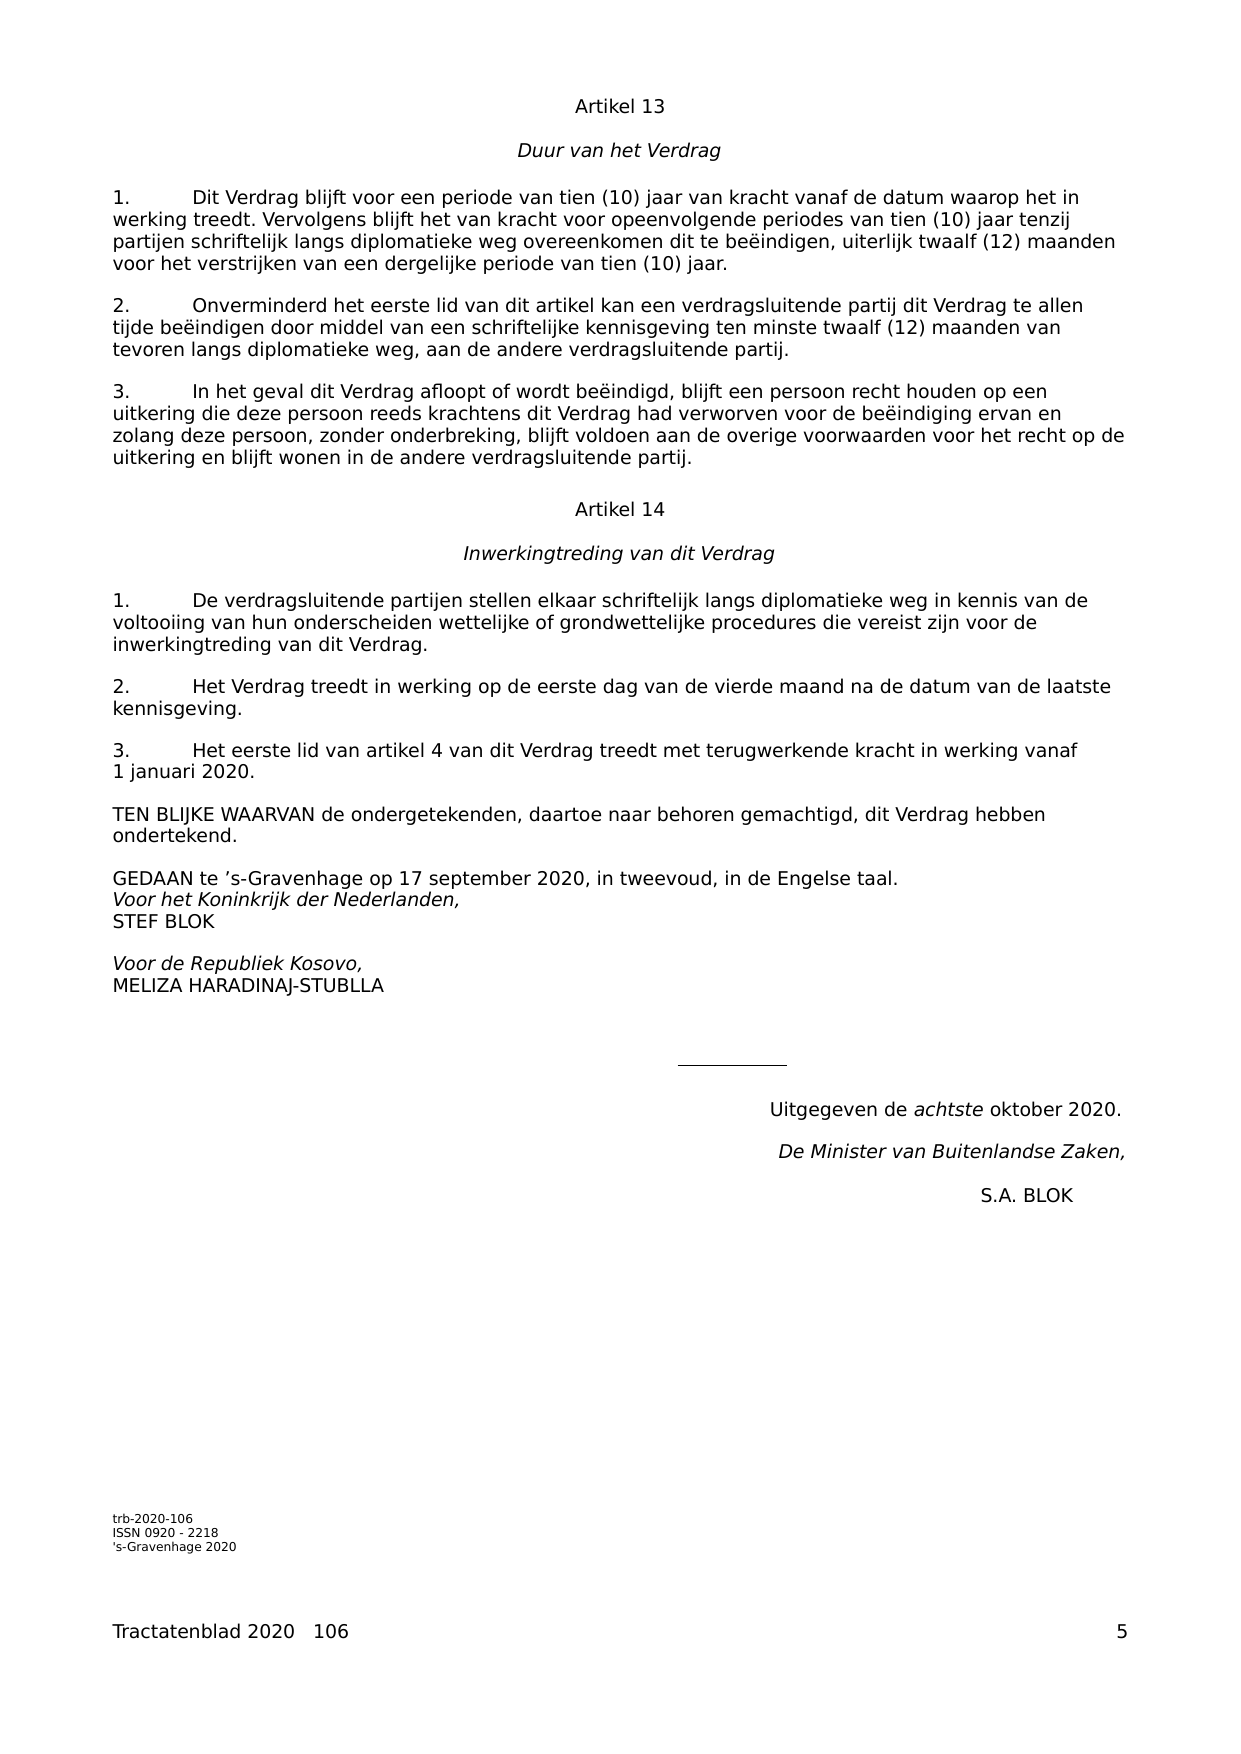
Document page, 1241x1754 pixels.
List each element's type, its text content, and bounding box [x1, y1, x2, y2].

text De Minister van Buitenlandse Zaken, S.A. BLOK [112, 1141, 1128, 1207]
text Voor het Koninkrijk der Nederlanden, STEF BLOK [112, 889, 1128, 933]
text trb-2020-106 [112, 1512, 346, 1526]
text GEDAAN te ’s-Gravenhage op 17 september 2020, in tweevoud, in de Engelse taal. [112, 867, 1128, 889]
text 2. Het Verdrag treedt in werking op de eerste dag van de vierde maand na de datum van de laatste kennisgeving. [112, 676, 1128, 719]
subtitle Artikel 14 Inwerkingtreding van dit Verdrag [112, 499, 1128, 564]
subtitle Artikel 13 Duur van het Verdrag [112, 96, 1128, 162]
text Uitgegeven de achtste oktober 2020. [112, 1099, 1128, 1121]
text Voor de Republiek Kosovo, MELIZA HARADINAJ-STUBLLA [112, 953, 1128, 997]
text 1. Dit Verdrag blijft voor een periode van tien (10) jaar van kracht vanaf de datum waarop het in werking treedt. Vervolgens blijft het van kracht voor opeenvolgende periodes van tien (10) jaar tenzij partijen schriftelijk langs diplomatieke weg overeenkomen dit te beëindigen, uiterlijk twaalf (12) maanden voor het verstrijken van een dergelijke periode van tien (10) jaar. [112, 187, 1128, 275]
text 1. De verdragsluitende partijen stellen elkaar schriftelijk langs diplomatieke weg in kennis van de voltooiing van hun onderscheiden wettelijke of grondwettelijke procedures die vereist zijn voor de inwerkingtreding van dit Verdrag. [112, 589, 1128, 656]
text 's-Gravenhage 2020 [112, 1540, 346, 1554]
text TEN BLIJKE WAARVAN de ondergetekenden, daartoe naar behoren gemachtigd, dit Verdrag hebben ondertekend. [112, 803, 1128, 847]
text 2. Onverminderd het eerste lid van dit artikel kan een verdragsluitende partij dit Verdrag te allen tijde beëindigen door middel van een schriftelijke kennisgeving ten minste twaalf (12) maanden van tevoren langs diplomatieke weg, aan de andere verdragsluitende partij. [112, 295, 1128, 361]
text 3. Het eerste lid van artikel 4 van dit Verdrag treedt met terugwerkende kracht in werking vanaf 1 januari 2020. [112, 739, 1128, 783]
text 3. In het geval dit Verdrag afloopt of wordt beëindigd, blijft een persoon recht houden op een uitkering die deze persoon reeds krachtens dit Verdrag had verworven voor de beëindiging ervan en zolang deze persoon, zonder onderbreking, blijft voldoen aan de overige voorwaarden voor het recht op de uitkering en blijft wonen in de andere verdragsluitende partij. [112, 381, 1128, 469]
text ISSN 0920 - 2218 [112, 1526, 346, 1540]
